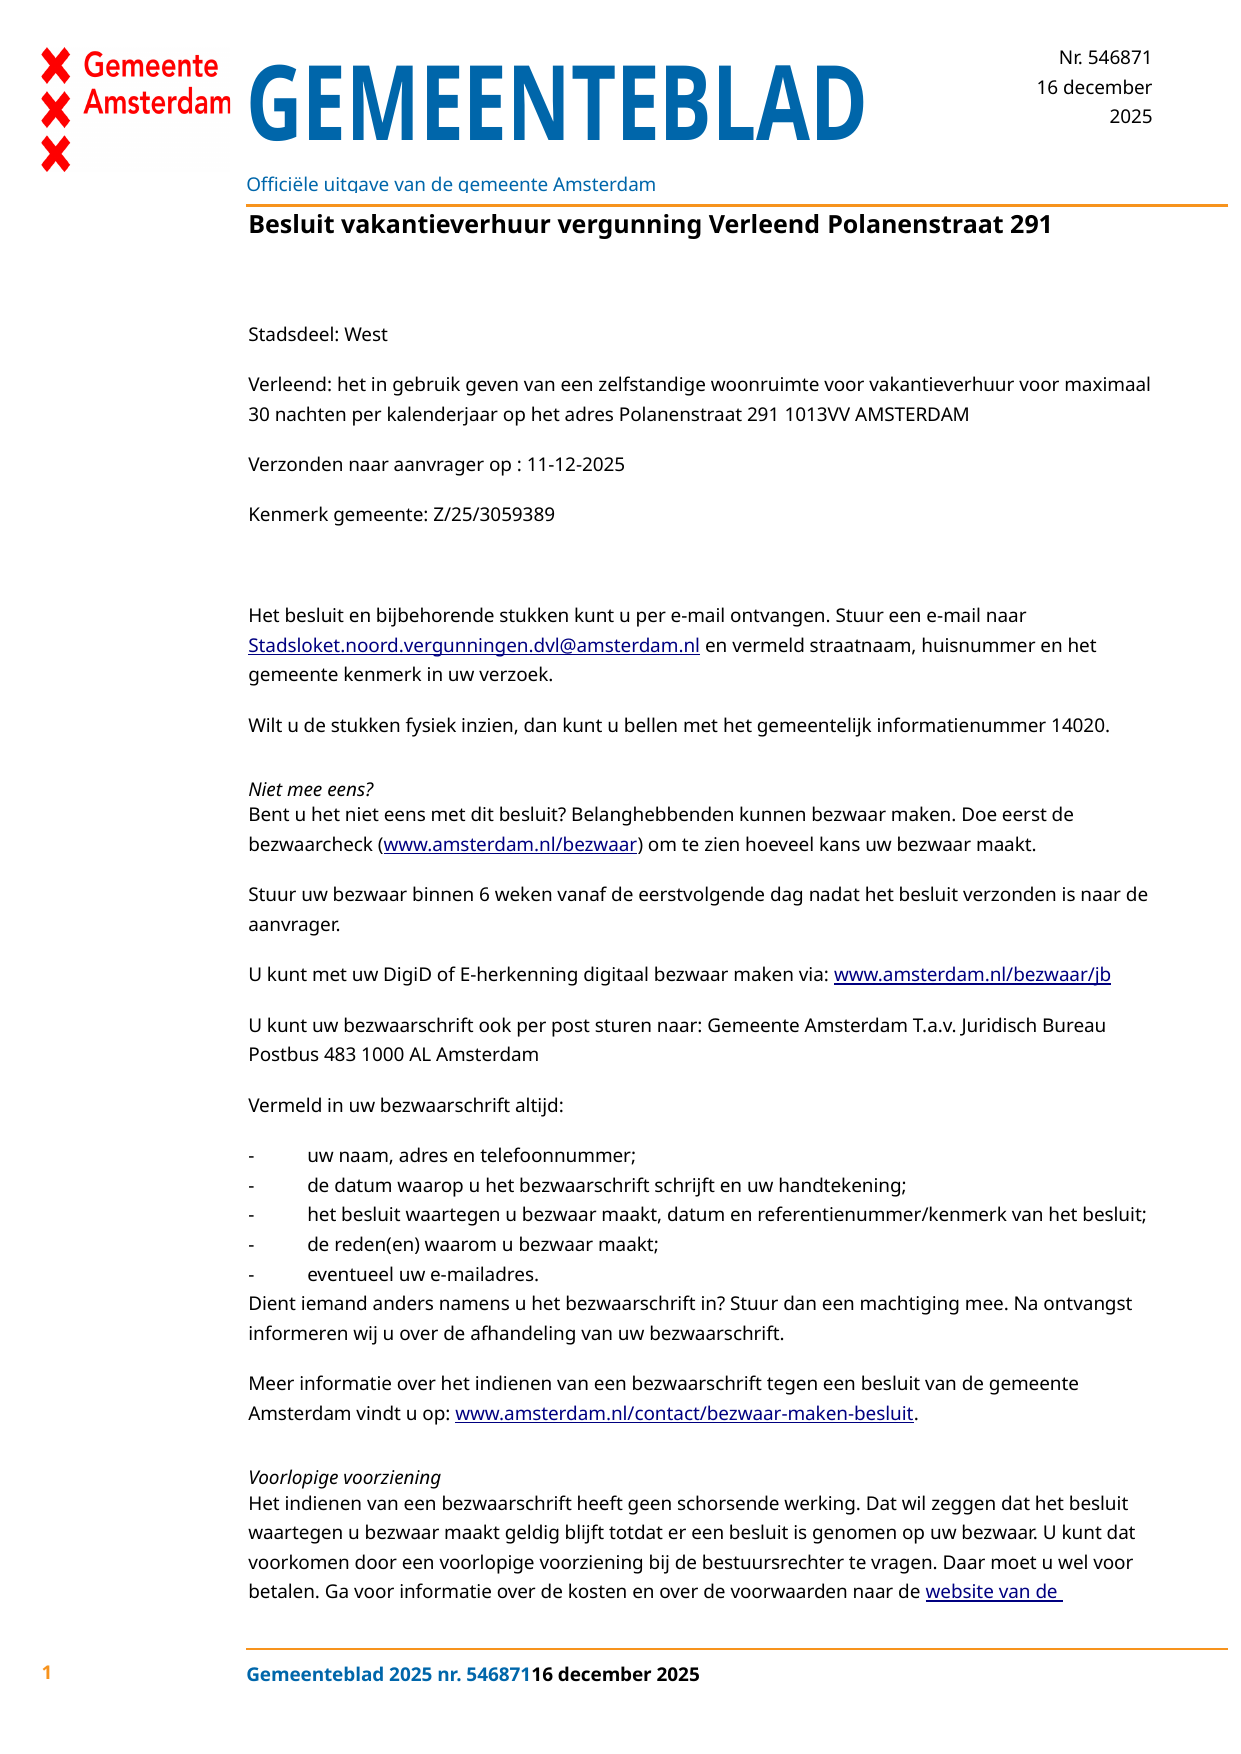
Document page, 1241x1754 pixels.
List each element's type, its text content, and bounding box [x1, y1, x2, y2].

picture [41, 47, 231, 172]
text Niet mee eens? [248, 776, 1152, 802]
list eventueel uw e-mailadres. [248, 1261, 1152, 1287]
text Bent u het niet eens met dit besluit? Belanghebbenden kunnen bezwaar maken. Doe eerst de bezwaarcheck (www.amsterdam.nl/bezwaar) om te zien hoeveel kans uw bezwaar maakt. [248, 802, 1152, 857]
list uw naam, adres en telefoonnummer; [248, 1142, 1152, 1168]
text Verleend: het in gebruik geven van een zelfstandige woonruimte voor vakantieverhuur voor maximaal 30 nachten per kalenderjaar op het adres Polanenstraat 291 1013VV AMSTERDAM [248, 371, 1152, 426]
text U kunt uw bezwaarschrift ook per post sturen naar: Gemeente Amsterdam T.a.v. Juridisch Bureau Postbus 483 1000 AL Amsterdam [248, 1012, 1152, 1067]
text Stuur uw bezwaar binnen 6 weken vanaf de eerstvolgende dag nadat het besluit verzonden is naar de aanvrager. [248, 882, 1152, 937]
text Stadsdeel: West [248, 321, 1152, 346]
text Vermeld in uw bezwaarschrift altijd: [248, 1092, 1152, 1118]
text Wilt u de stukken fysiek inzien, dan kunt u bellen met het gemeentelijk informatienummer 14020. [248, 712, 1152, 738]
text Besluit vakantieverhuur vergunning Verleend Polanenstraat 291 [248, 207, 1152, 241]
text Het indienen van een bezwaarschrift heeft geen schorsende werking. Dat wil zeggen dat het besluit waartegen u bezwaar maakt geldig blijft totdat er een besluit is genomen op uw bezwaar. U kunt dat voorkomen door een voorlopige voorziening bij de bestuursrechter te vragen. Daar moet u wel voor betalen. Ga voor informatie over de kosten en over de voorwaarden naar de website van de [248, 1490, 1152, 1604]
list de reden(en) waarom u bezwaar maakt; [248, 1231, 1152, 1257]
text Meer informatie over het indienen van een bezwaarschrift tegen een besluit van de gemeente Amsterdam vindt u op: www.amsterdam.nl/contact/bezwaar-maken-besluit. [248, 1370, 1152, 1426]
list de datum waarop u het bezwaarschrift schrijft en uw handtekening; [248, 1172, 1152, 1198]
text Het besluit en bijbehorende stukken kunt u per e-mail ontvangen. Stuur een e-mail naar Stadsloket.noord.vergunningen.dvl@amsterdam.nl en vermeld straatnaam, huisnummer en het gemeente kenmerk in uw verzoek. [248, 602, 1152, 687]
text Dient iemand anders namens u het bezwaarschrift in? Stuur dan een machtiging mee. Na ontvangst informeren wij u over de afhandeling van uw bezwaarschrift. [248, 1290, 1152, 1346]
text U kunt met uw DigiD of E-herkenning digitaal bezwaar maken via: www.amsterdam.nl/bezwaar/jb [248, 962, 1152, 987]
text Voorlopige voorziening [248, 1464, 1152, 1490]
list het besluit waartegen u bezwaar maakt, datum en referentienummer/kenmerk van het besluit; [248, 1202, 1152, 1227]
text Verzonden naar aanvrager op : 11-12-2025 [248, 451, 1152, 477]
text Kenmerk gemeente: Z/25/3059389 [248, 502, 1152, 527]
